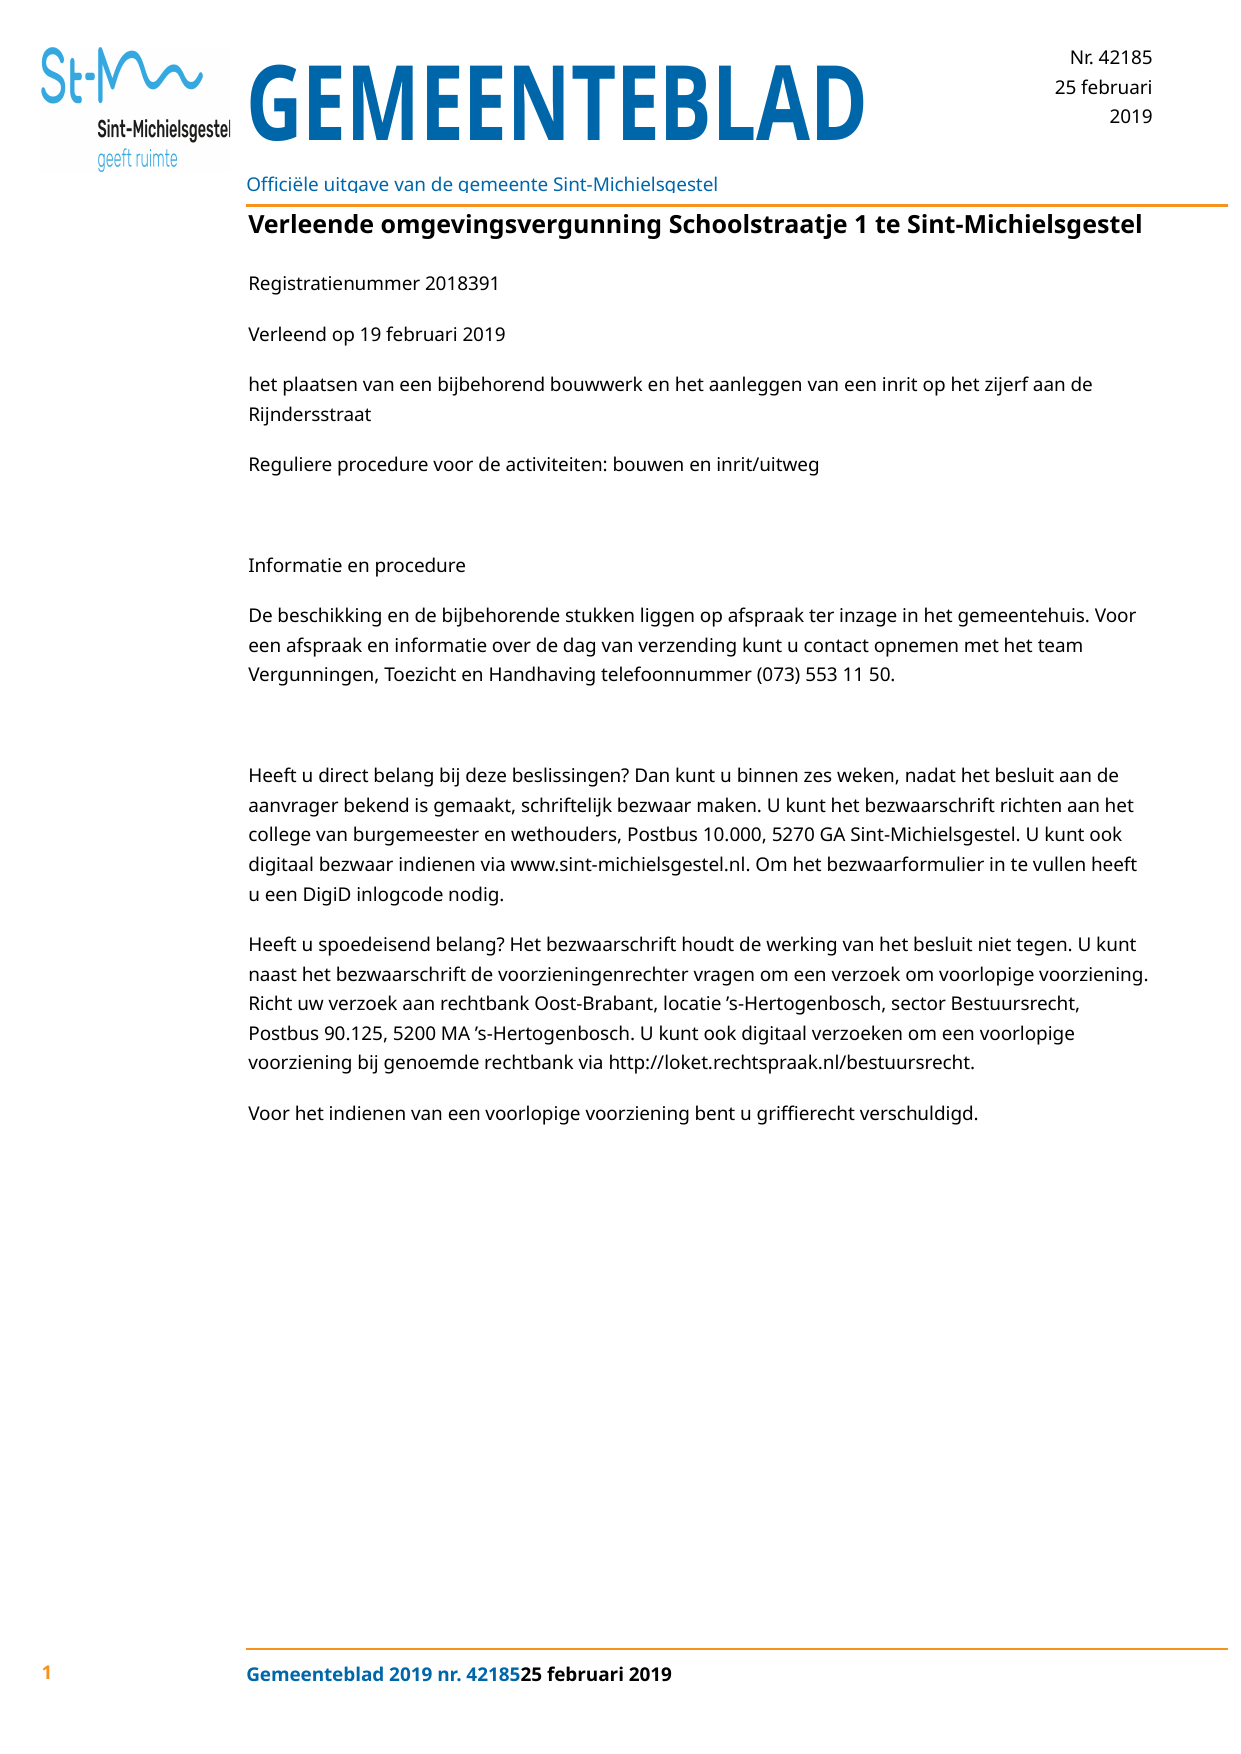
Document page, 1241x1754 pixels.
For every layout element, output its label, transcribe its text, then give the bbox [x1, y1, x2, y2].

text Reguliere procedure voor de activiteiten: bouwen en inrit/uitweg [248, 451, 1152, 477]
text Informatie en procedure [248, 552, 1152, 578]
text Heeft u spoedeisend belang? Het bezwaarschrift houdt de werking van het besluit niet tegen. U kunt naast het bezwaarschrift de voorzieningenrechter vragen om een verzoek om voorlopige voorziening. Richt uw verzoek aan rechtbank Oost-Brabant, locatie ’s-Hertogenbosch, sector Bestuursrecht, Postbus 90.125, 5200 MA ’s-Hertogenbosch. U kunt ook digitaal verzoeken om een voorlopige voorziening bij genoemde rechtbank via http://loket.rechtspraak.nl/bestuursrecht. [248, 931, 1152, 1075]
text Registratienummer 2018391 [248, 270, 1152, 296]
picture [41, 47, 231, 172]
text Verleend op 19 februari 2019 [248, 321, 1152, 346]
text Heeft u direct belang bij deze beslissingen? Dan kunt u binnen zes weken, nadat het besluit aan de aanvrager bekend is gemaakt, schriftelijk bezwaar maken. U kunt het bezwaarschrift richten aan het college van burgemeester en wethouders, Postbus 10.000, 5270 GA Sint-Michielsgestel. U kunt ook digitaal bezwaar indienen via www.sint-michielsgestel.nl. Om het bezwaarformulier in te vullen heeft u een DigiD inlogcode nodig. [248, 762, 1152, 906]
text Voor het indienen van een voorlopige voorziening bent u griffierecht verschuldigd. [248, 1100, 1152, 1126]
text Verleende omgevingsvergunning Schoolstraatje 1 te Sint-Michielsgestel [248, 207, 1152, 241]
text het plaatsen van een bijbehorend bouwwerk en het aanleggen van een inrit op het zijerf aan de Rijndersstraat [248, 371, 1152, 426]
text De beschikking en de bijbehorende stukken liggen op afspraak ter inzage in het gemeentehuis. Voor een afspraak en informatie over de dag van verzending kunt u contact opnemen met het team Vergunningen, Toezicht en Handhaving telefoonnummer (073) 553 11 50. [248, 602, 1152, 687]
